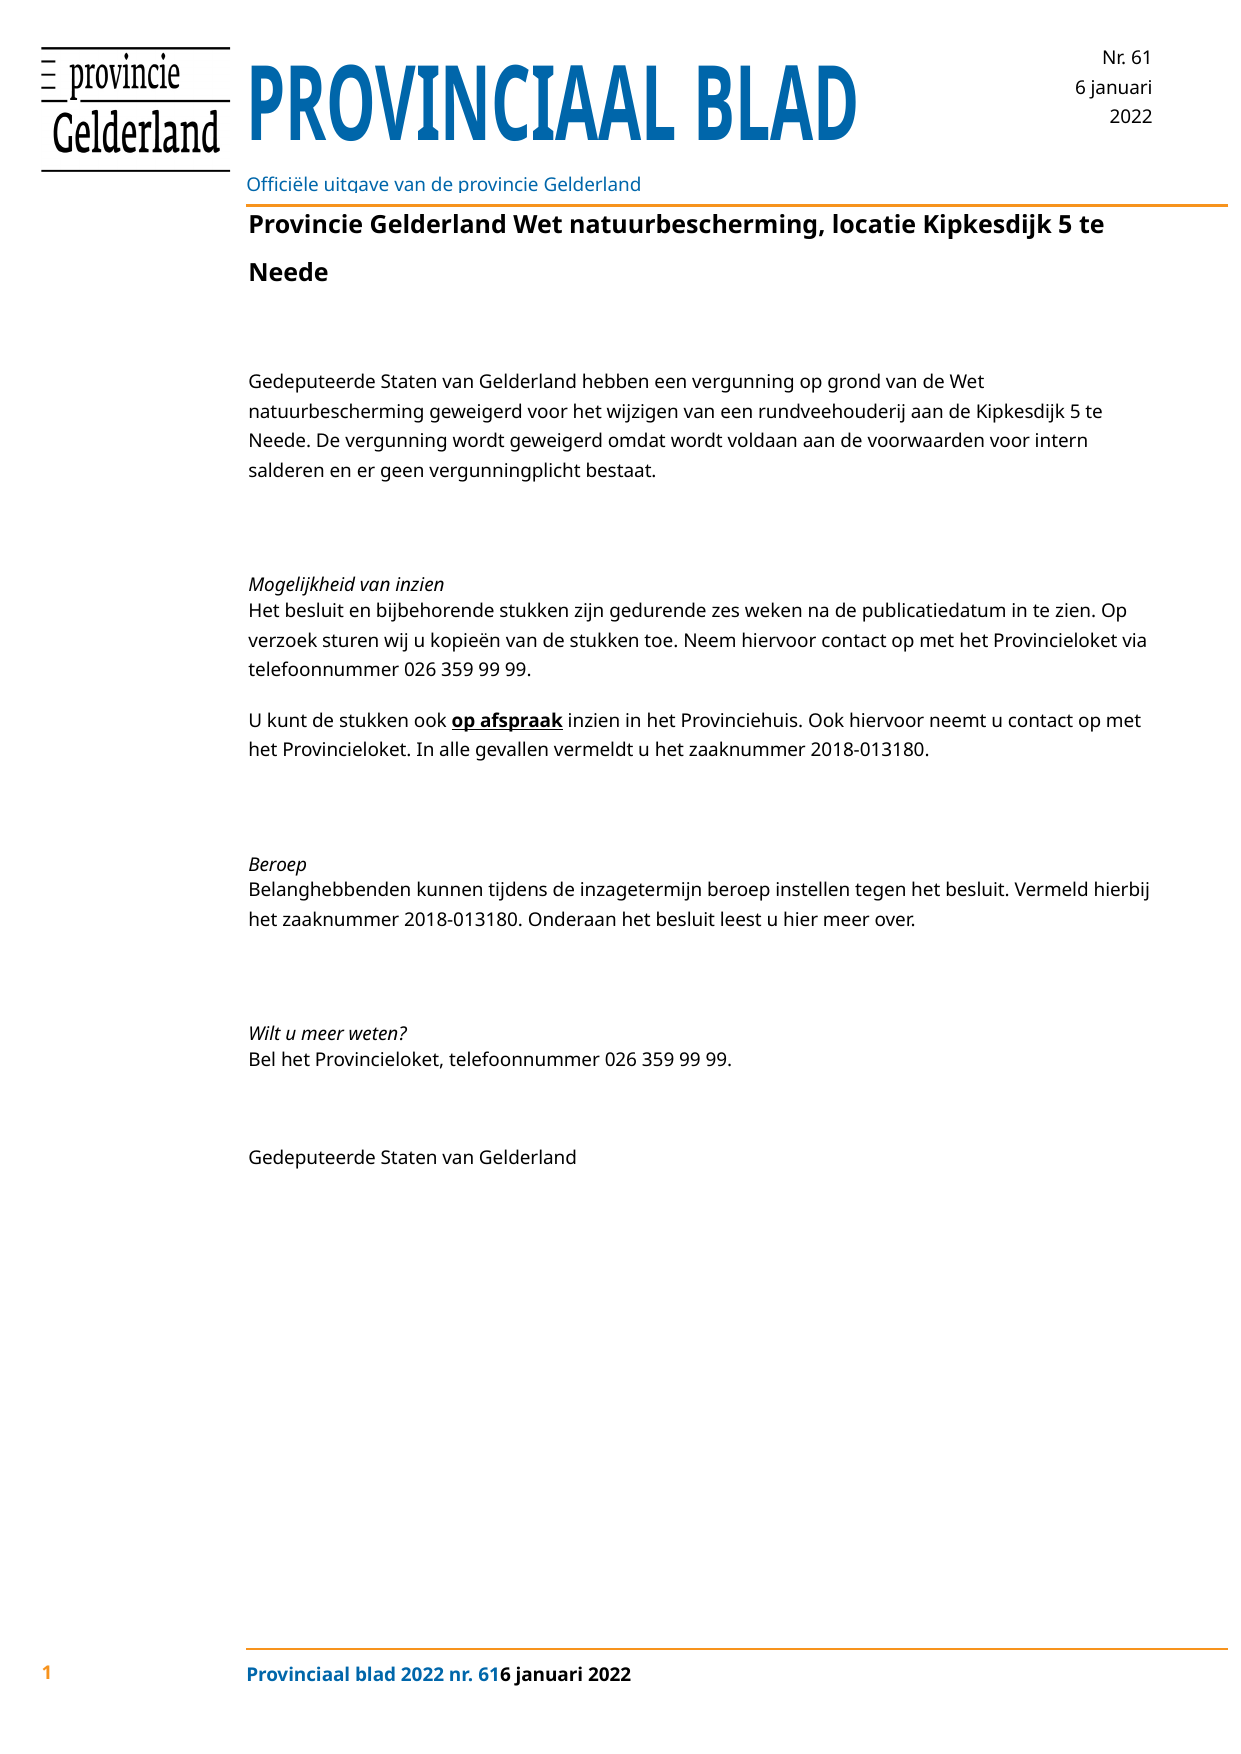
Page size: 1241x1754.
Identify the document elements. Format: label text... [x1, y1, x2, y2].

text Gedeputeerde Staten van Gelderland hebben een vergunning op grond van de Wet natuurbescherming geweigerd voor het wijzigen van een rundveehouderij aan de Kipkesdijk 5 te Neede. De vergunning wordt geweigerd omdat wordt voldaan aan de voorwaarden voor intern salderen en er geen vergunningplicht bestaat. [248, 368, 1152, 483]
text Gedeputeerde Staten van Gelderland [248, 1144, 1152, 1170]
text Het besluit en bijbehorende stukken zijn gedurende zes weken na de publicatiedatum in te zien. Op verzoek sturen wij u kopieën van de stukken toe. Neem hiervoor contact op met het Provincieloket via telefoonnummer 026 359 99 99. [248, 597, 1152, 682]
text U kunt de stukken ook op afspraak inzien in het Provinciehuis. Ook hiervoor neemt u contact op met het Provincieloket. In alle gevallen vermeldt u het zaaknummer 2018-013180. [248, 707, 1152, 762]
text Beroep [248, 851, 1152, 876]
text Provincie Gelderland Wet natuurbescherming, locatie Kipkesdijk 5 te Neede [248, 207, 1152, 288]
text Belanghebbenden kunnen tijdens de inzagetermijn beroep instellen tegen het besluit. Vermeld hierbij het zaaknummer 2018-013180. Onderaan het besluit leest u hier meer over. [248, 876, 1152, 932]
text Mogelijkheid van inzien [248, 571, 1152, 597]
text Wilt u meer weten? [248, 1020, 1152, 1046]
text Bel het Provincieloket, telefoonnummer 026 359 99 99. [248, 1046, 1152, 1072]
picture [41, 47, 231, 172]
